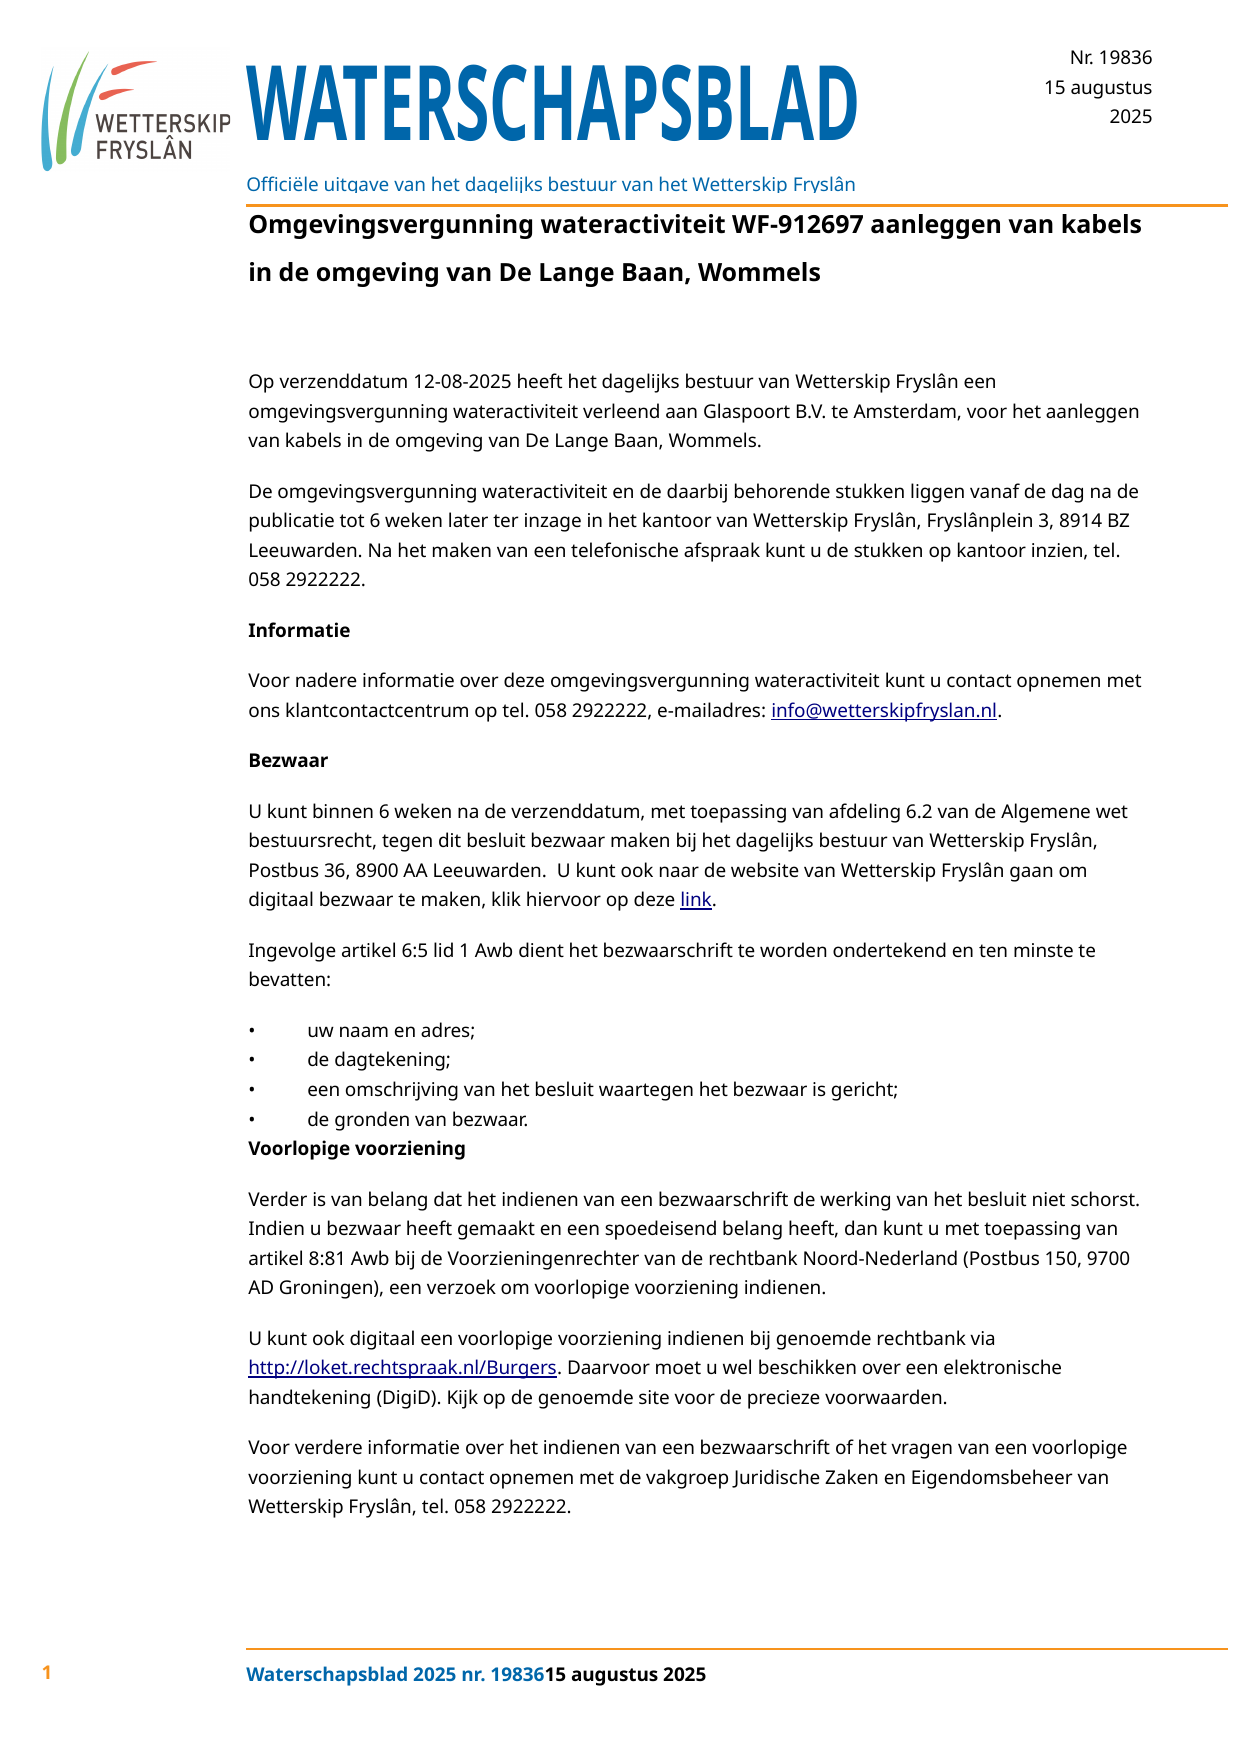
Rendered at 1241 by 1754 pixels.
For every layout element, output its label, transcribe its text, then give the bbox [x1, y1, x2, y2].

text Voor verdere informatie over het indienen van een bezwaarschrift of het vragen van een voorlopige voorziening kunt u contact opnemen met de vakgroep Juridische Zaken en Eigendomsbeheer van Wetterskip Fryslân, tel. 058 2922222. [248, 1434, 1152, 1519]
text De omgevingsvergunning wateractiviteit en de daarbij behorende stukken liggen vanaf de dag na de publicatie tot 6 weken later ter inzage in het kantoor van Wetterskip Fryslân, Fryslânplein 3, 8914 BZ Leeuwarden. Na het maken van een telefonische afspraak kunt u de stukken op kantoor inzien, tel. 058 2922222. [248, 478, 1152, 592]
list de gronden van bezwaar. [248, 1106, 1152, 1132]
list uw naam en adres; [248, 1017, 1152, 1043]
list een omschrijving van het besluit waartegen het bezwaar is gericht; [248, 1076, 1152, 1102]
text Op verzenddatum 12-08-2025 heeft het dagelijks bestuur van Wetterskip Fryslân een omgevingsvergunning wateractiviteit verleend aan Glaspoort B.V. te Amsterdam, voor het aanleggen van kabels in de omgeving van De Lange Baan, Wommels. [248, 368, 1152, 453]
text Omgevingsvergunning wateractiviteit WF-912697 aanleggen van kabels in de omgeving van De Lange Baan, Wommels [248, 207, 1152, 288]
text U kunt ook digitaal een voorlopige voorziening indienen bij genoemde rechtbank via http://loket.rechtspraak.nl/Burgers. Daarvoor moet u wel beschikken over een elektronische handtekening (DigiD). Kijk op de genoemde site voor de precieze voorwaarden. [248, 1325, 1152, 1410]
picture [41, 47, 231, 172]
list de dagtekening; [248, 1047, 1152, 1072]
text Voorlopige voorziening [248, 1135, 1152, 1161]
text Ingevolge artikel 6:5 lid 1 Awb dient het bezwaarschrift te worden ondertekend en ten minste te bevatten: [248, 937, 1152, 992]
text Voor nadere informatie over deze omgevingsvergunning wateractiviteit kunt u contact opnemen met ons klantcontactcentrum op tel. 058 2922222, e-mailadres: info@wetterskipfryslan.nl. [248, 667, 1152, 723]
text Bezwaar [248, 747, 1152, 773]
text U kunt binnen 6 weken na de verzenddatum, met toepassing van afdeling 6.2 van de Algemene wet bestuursrecht, tegen dit besluit bezwaar maken bij het dagelijks bestuur van Wetterskip Fryslân, Postbus 36, 8900 AA Leeuwarden. U kunt ook naar de website van Wetterskip Fryslân gaan om digitaal bezwaar te maken, klik hiervoor op deze link. [248, 798, 1152, 912]
text Verder is van belang dat het indienen van een bezwaarschrift de werking van het besluit niet schorst. Indien u bezwaar heeft gemaakt en een spoedeisend belang heeft, dan kunt u met toepassing van artikel 8:81 Awb bij de Voorzieningenrechter van de rechtbank Noord-Nederland (Postbus 150, 9700 AD Groningen), een verzoek om voorlopige voorziening indienen. [248, 1186, 1152, 1300]
text Informatie [248, 617, 1152, 643]
